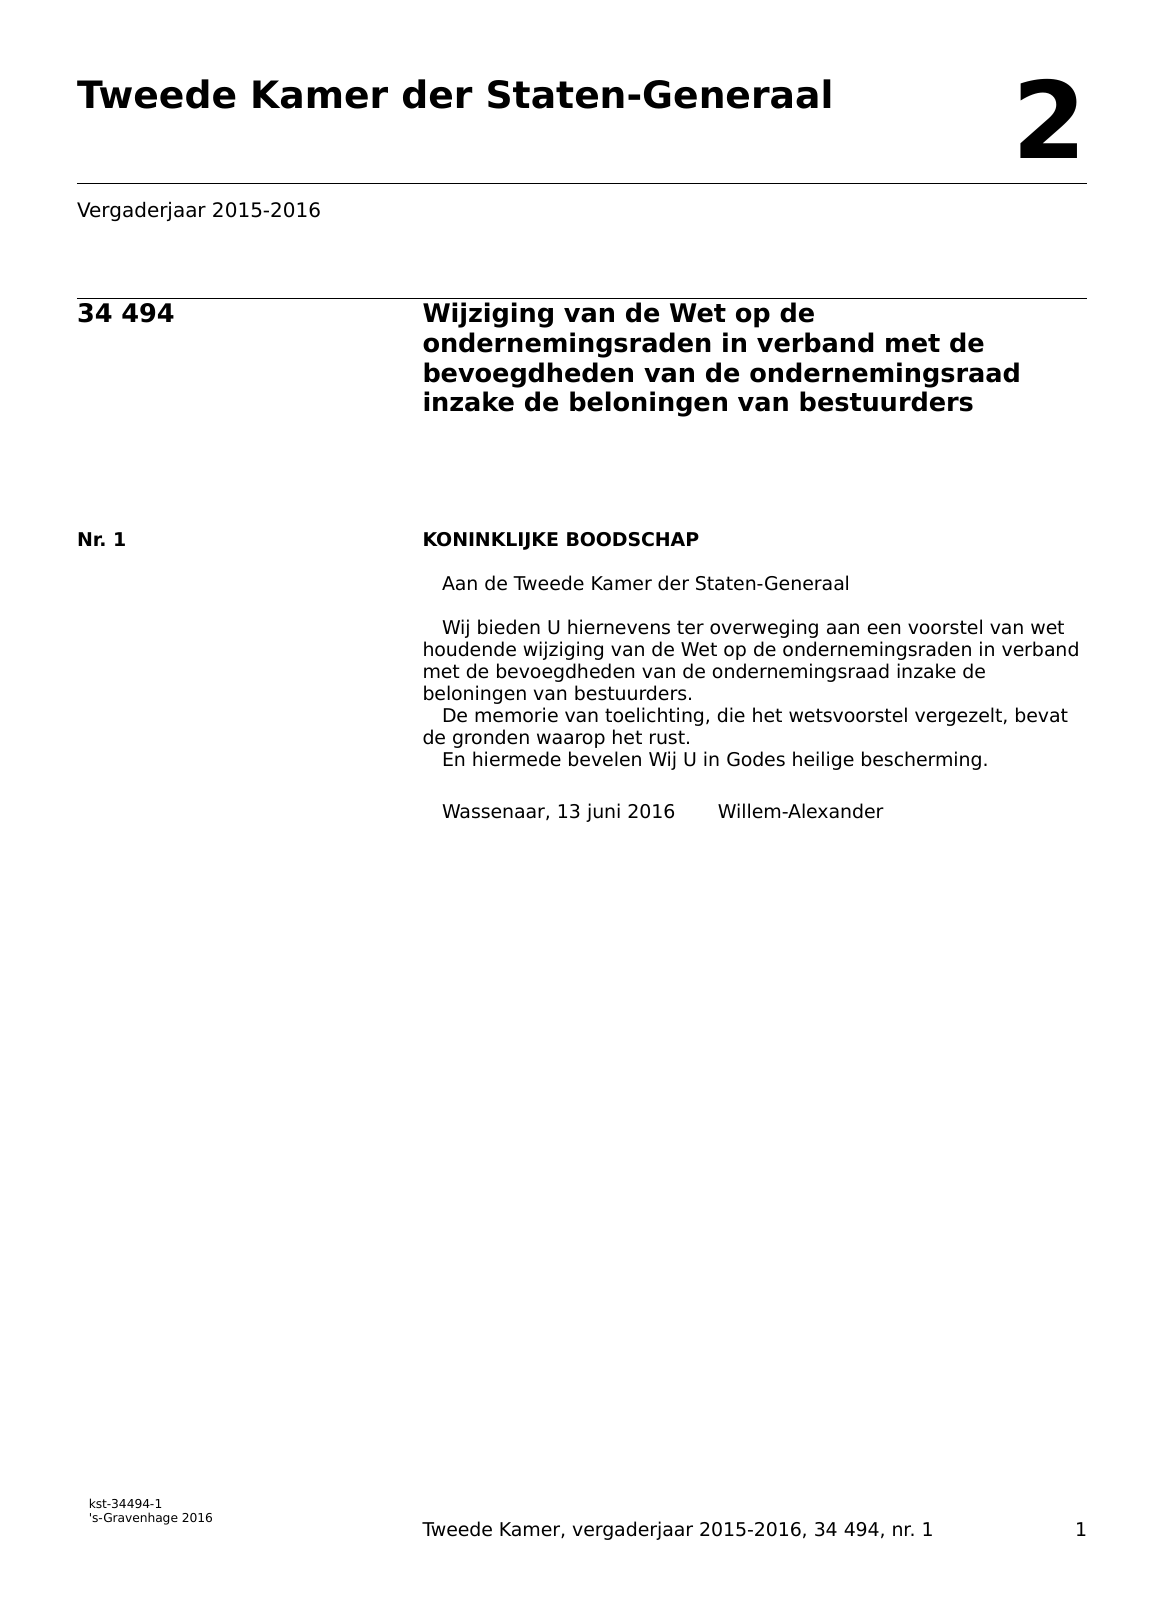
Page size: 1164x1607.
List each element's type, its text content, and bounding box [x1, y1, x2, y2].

text En hiermede bevelen Wij U in Godes heilige bescherming. [422, 749, 1087, 771]
text Wassenaar, 13 juni 2016 Willem-Alexander [422, 801, 1087, 823]
text Aan de Tweede Kamer der Staten-Generaal [422, 573, 1087, 595]
text 's-Gravenhage 2016 [88, 1511, 323, 1525]
text Wij bieden U hiernevens ter overweging aan een voorstel van wet houdende wijziging van de Wet op de ondernemingsraden in verband met de bevoegdheden van de ondernemingsraad inzake de beloningen van bestuurders. [422, 617, 1087, 705]
text De memorie van toelichting, die het wetsvoorstel vergezelt, bevat de gronden waarop het rust. [422, 705, 1087, 749]
table_header 2 [886, 59, 1087, 183]
table_cell Vergaderjaar 2015-2016 [77, 184, 1087, 298]
subtitle 34 494 Wijziging van de Wet op de ondernemingsraden in verband met de bevoegdheden van de ondernemingsraad inzake de beloningen van bestuurders [77, 299, 1087, 418]
table_header Tweede Kamer der Staten-Generaal [77, 59, 886, 183]
text kst-34494-1 [88, 1497, 323, 1511]
subtitle Nr. 1 KONINKLIJKE BOODSCHAP [77, 529, 1087, 551]
